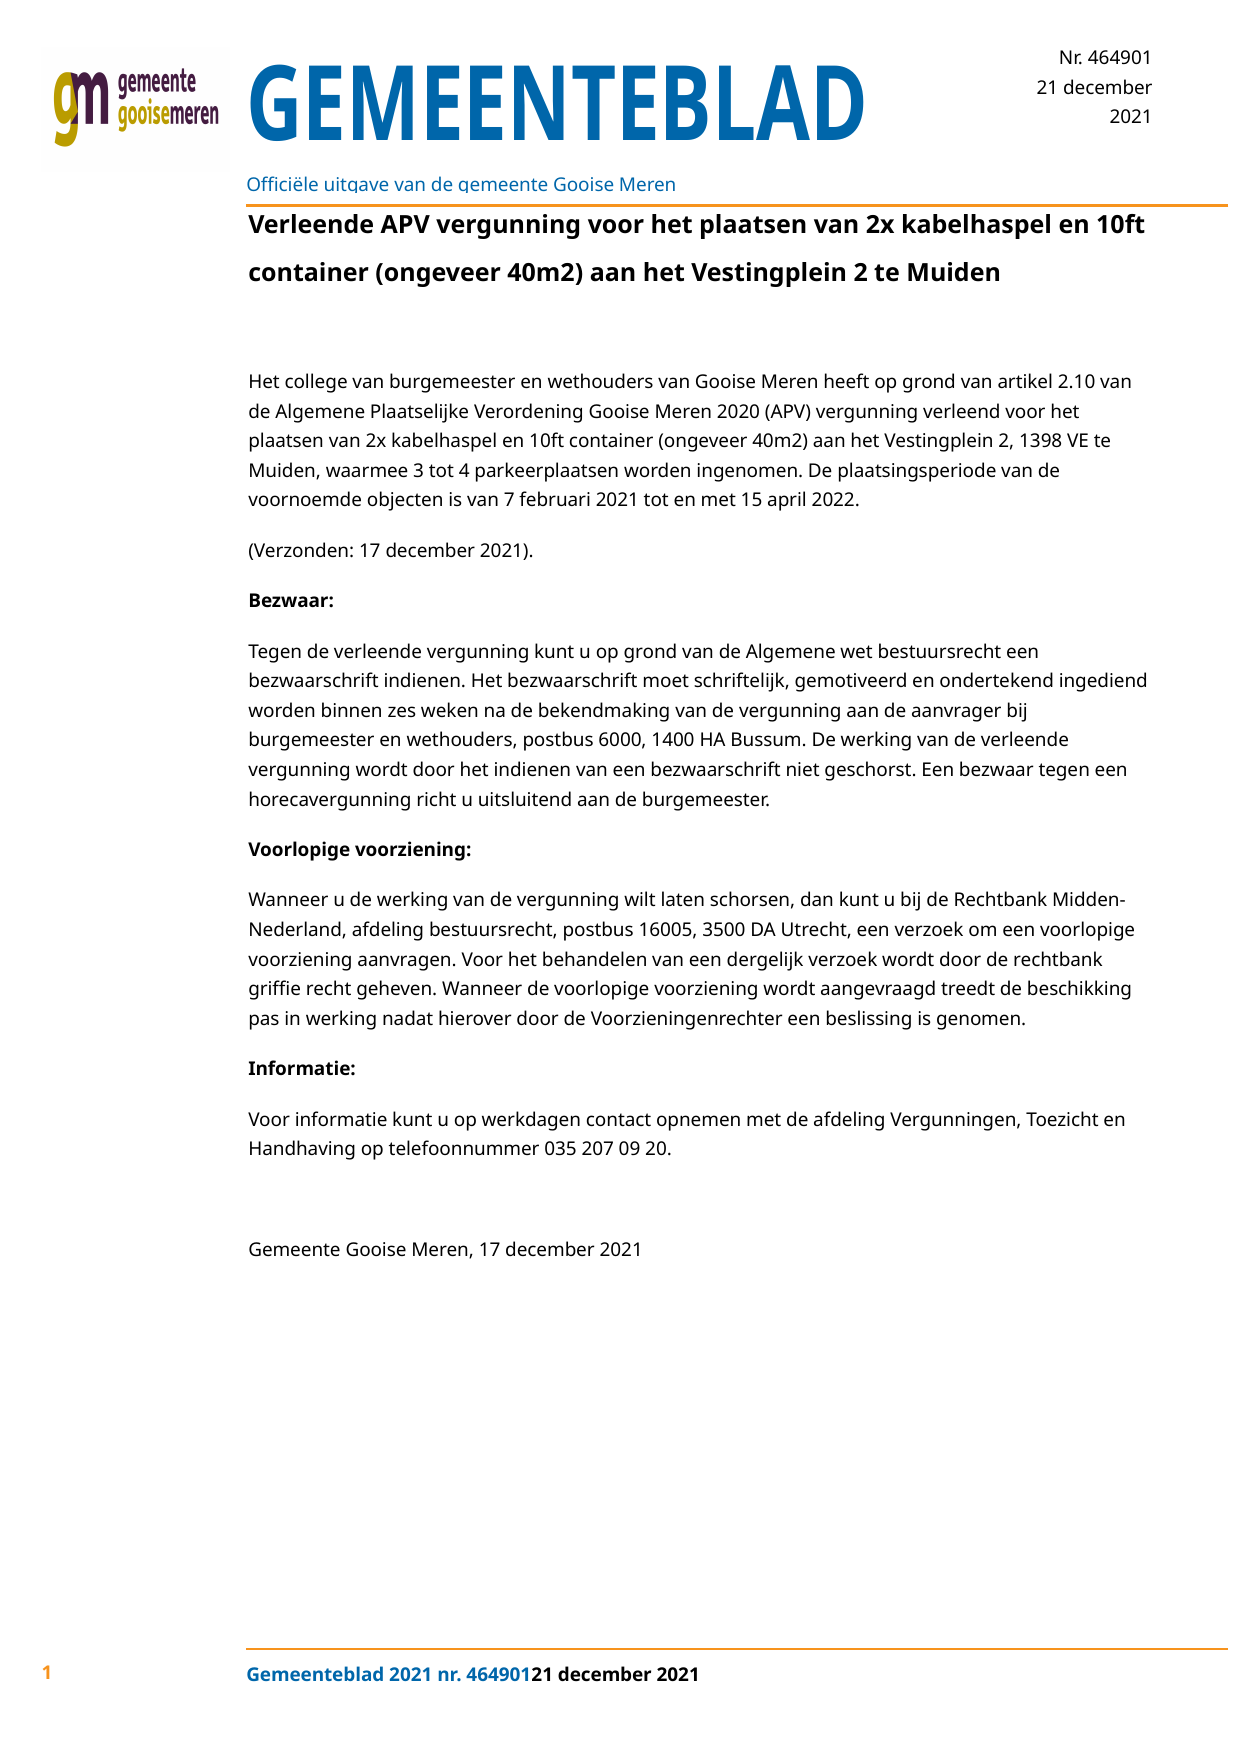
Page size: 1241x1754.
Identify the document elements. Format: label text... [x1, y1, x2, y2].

text Bezwaar: [248, 587, 1152, 613]
text Verleende APV vergunning voor het plaatsen van 2x kabelhaspel en 10ft container (ongeveer 40m2) aan het Vestingplein 2 te Muiden [248, 207, 1152, 288]
text (Verzonden: 17 december 2021). [248, 537, 1152, 563]
text Het college van burgemeester en wethouders van Gooise Meren heeft op grond van artikel 2.10 van de Algemene Plaatselijke Verordening Gooise Meren 2020 (APV) vergunning verleend voor het plaatsen van 2x kabelhaspel en 10ft container (ongeveer 40m2) aan het Vestingplein 2, 1398 VE te Muiden, waarmee 3 tot 4 parkeerplaatsen worden ingenomen. De plaatsingsperiode van de voornoemde objecten is van 7 februari 2021 tot en met 15 april 2022. [248, 368, 1152, 512]
text Voorlopige voorziening: [248, 836, 1152, 862]
text Wanneer u de werking van de vergunning wilt laten schorsen, dan kunt u bij de Rechtbank Midden-Nederland, afdeling bestuursrecht, postbus 16005, 3500 DA Utrecht, een verzoek om een voorlopige voorziening aanvragen. Voor het behandelen van een dergelijk verzoek wordt door de rechtbank griffie recht geheven. Wanneer de voorlopige voorziening wordt aangevraagd treedt de beschikking pas in werking nadat hierover door de Voorzieningenrechter een beslissing is genomen. [248, 887, 1152, 1031]
picture [41, 47, 231, 172]
text Tegen de verleende vergunning kunt u op grond van de Algemene wet bestuursrecht een bezwaarschrift indienen. Het bezwaarschrift moet schriftelijk, gemotiveerd en ondertekend ingediend worden binnen zes weken na de bekendmaking van de vergunning aan de aanvrager bij burgemeester en wethouders, postbus 6000, 1400 HA Bussum. De werking van de verleende vergunning wordt door het indienen van een bezwaarschrift niet geschorst. Een bezwaar tegen een horecavergunning richt u uitsluitend aan de burgemeester. [248, 638, 1152, 812]
text Gemeente Gooise Meren, 17 december 2021 [248, 1236, 1152, 1262]
text Voor informatie kunt u op werkdagen contact opnemen met de afdeling Vergunningen, Toezicht en Handhaving op telefoonnummer 035 207 09 20. [248, 1106, 1152, 1161]
text Informatie: [248, 1055, 1152, 1081]
